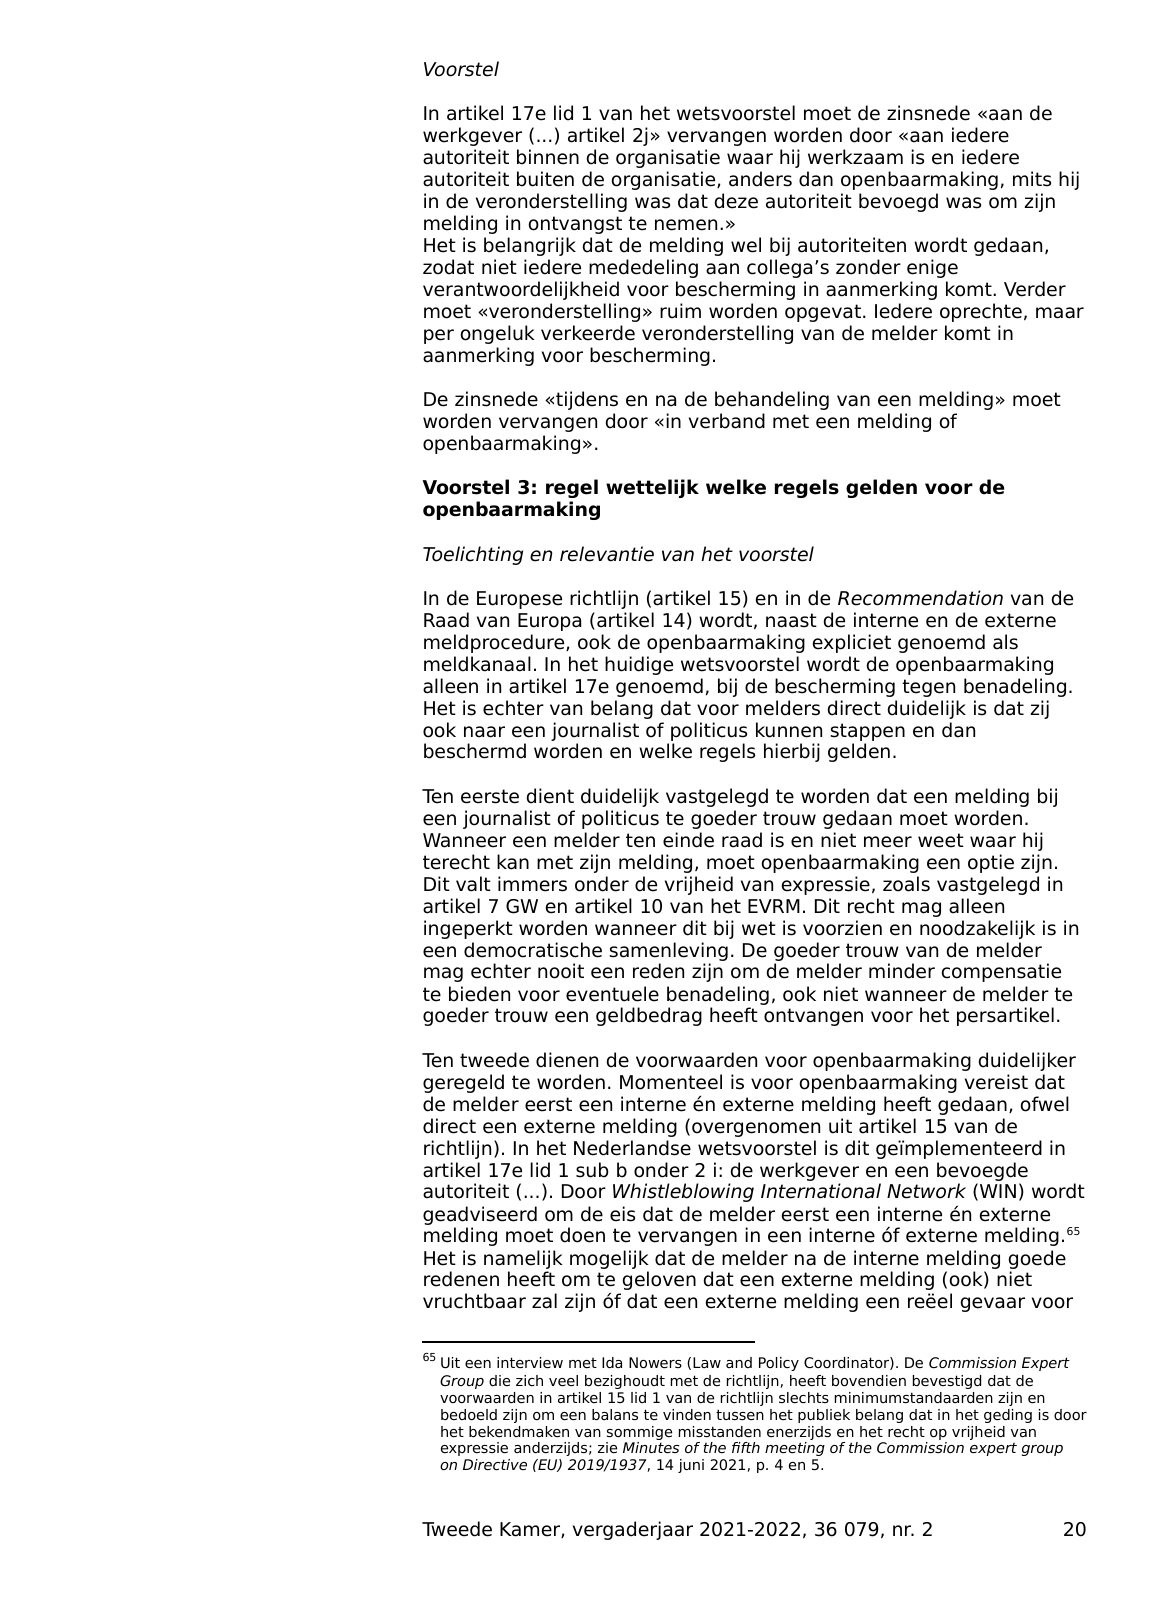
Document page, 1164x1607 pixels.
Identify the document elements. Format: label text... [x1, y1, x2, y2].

subtitle Voorstel 3: regel wettelijk welke regels gelden voor de openbaarmaking [422, 477, 1087, 521]
subtitle Toelichting en relevantie van het voorstel [422, 543, 1087, 565]
text Ten tweede dienen de voorwaarden voor openbaarmaking duidelijker geregeld te worden. Momenteel is voor openbaarmaking vereist dat de melder eerst een interne én externe melding heeft gedaan, ofwel direct een externe melding (overgenomen uit artikel 15 van de richtlijn). In het Nederlandse wetsvoorstel is dit geïmplementeerd in artikel 17e lid 1 sub b onder 2 i: de werkgever en een bevoegde autoriteit (...). Door Whistleblowing International Network (WIN) wordt geadviseerd om de eis dat de melder eerst een interne én externe melding moet doen te vervangen in een interne óf externe melding. Het is namelijk mogelijk dat de melder na de interne melding goede redenen heeft om te geloven dat een externe melding (ook) niet vruchtbaar zal zijn óf dat een externe melding een reëel gevaar voor [422, 1049, 1087, 1313]
text In de Europese richtlijn (artikel 15) en in de Recommendation van de Raad van Europa (artikel 14) wordt, naast de interne en de externe meldprocedure, ook de openbaarmaking expliciet genoemd als meldkanaal. In het huidige wetsvoorstel wordt de openbaarmaking alleen in artikel 17e genoemd, bij de bescherming tegen benadeling. Het is echter van belang dat voor melders direct duidelijk is dat zij ook naar een journalist of politicus kunnen stappen en dan beschermd worden en welke regels hierbij gelden. [422, 588, 1087, 763]
text De zinsnede «tijdens en na de behandeling van een melding» moet worden vervangen door «in verband met een melding of openbaarmaking». [422, 389, 1087, 455]
text Uit een interview met Ida Nowers (Law and Policy Coordinator). De Commission Expert Group die zich veel bezighoudt met de richtlijn, heeft bovendien bevestigd dat de voorwaarden in artikel 15 lid 1 van de richtlijn slechts minimumstandaarden zijn en bedoeld zijn om een balans te vinden tussen het publiek belang dat in het geding is door het bekendmaken van sommige misstanden enerzijds en het recht op vrijheid van expressie anderzijds; zie Minutes of the fifth meeting of the Commission expert group on Directive (EU) 2019/1937, 14 juni 2021, p. 4 en 5. [422, 1351, 1087, 1474]
text Ten eerste dient duidelijk vastgelegd te worden dat een melding bij een journalist of politicus te goeder trouw gedaan moet worden. Wanneer een melder ten einde raad is en niet meer weet waar hij terecht kan met zijn melding, moet openbaarmaking een optie zijn. Dit valt immers onder de vrijheid van expressie, zoals vastgelegd in artikel 7 GW en artikel 10 van het EVRM. Dit recht mag alleen ingeperkt worden wanneer dit bij wet is voorzien en noodzakelijk is in een democratische samenleving. De goeder trouw van de melder mag echter nooit een reden zijn om de melder minder compensatie te bieden voor eventuele benadeling, ook niet wanneer de melder te goeder trouw een geldbedrag heeft ontvangen voor het persartikel. [422, 786, 1087, 1027]
text Het is belangrijk dat de melding wel bij autoriteiten wordt gedaan, zodat niet iedere mededeling aan collega’s zonder enige verantwoordelijkheid voor bescherming in aanmerking komt. Verder moet «veronderstelling» ruim worden opgevat. Iedere oprechte, maar per ongeluk verkeerde veronderstelling van de melder komt in aanmerking voor bescherming. [422, 235, 1087, 367]
text In artikel 17e lid 1 van het wetsvoorstel moet de zinsnede «aan de werkgever (...) artikel 2j» vervangen worden door «aan iedere autoriteit binnen de organisatie waar hij werkzaam is en iedere autoriteit buiten de organisatie, anders dan openbaarmaking, mits hij in de veronderstelling was dat deze autoriteit bevoegd was om zijn melding in ontvangst te nemen.» [422, 103, 1087, 235]
subtitle Voorstel [422, 59, 1087, 81]
